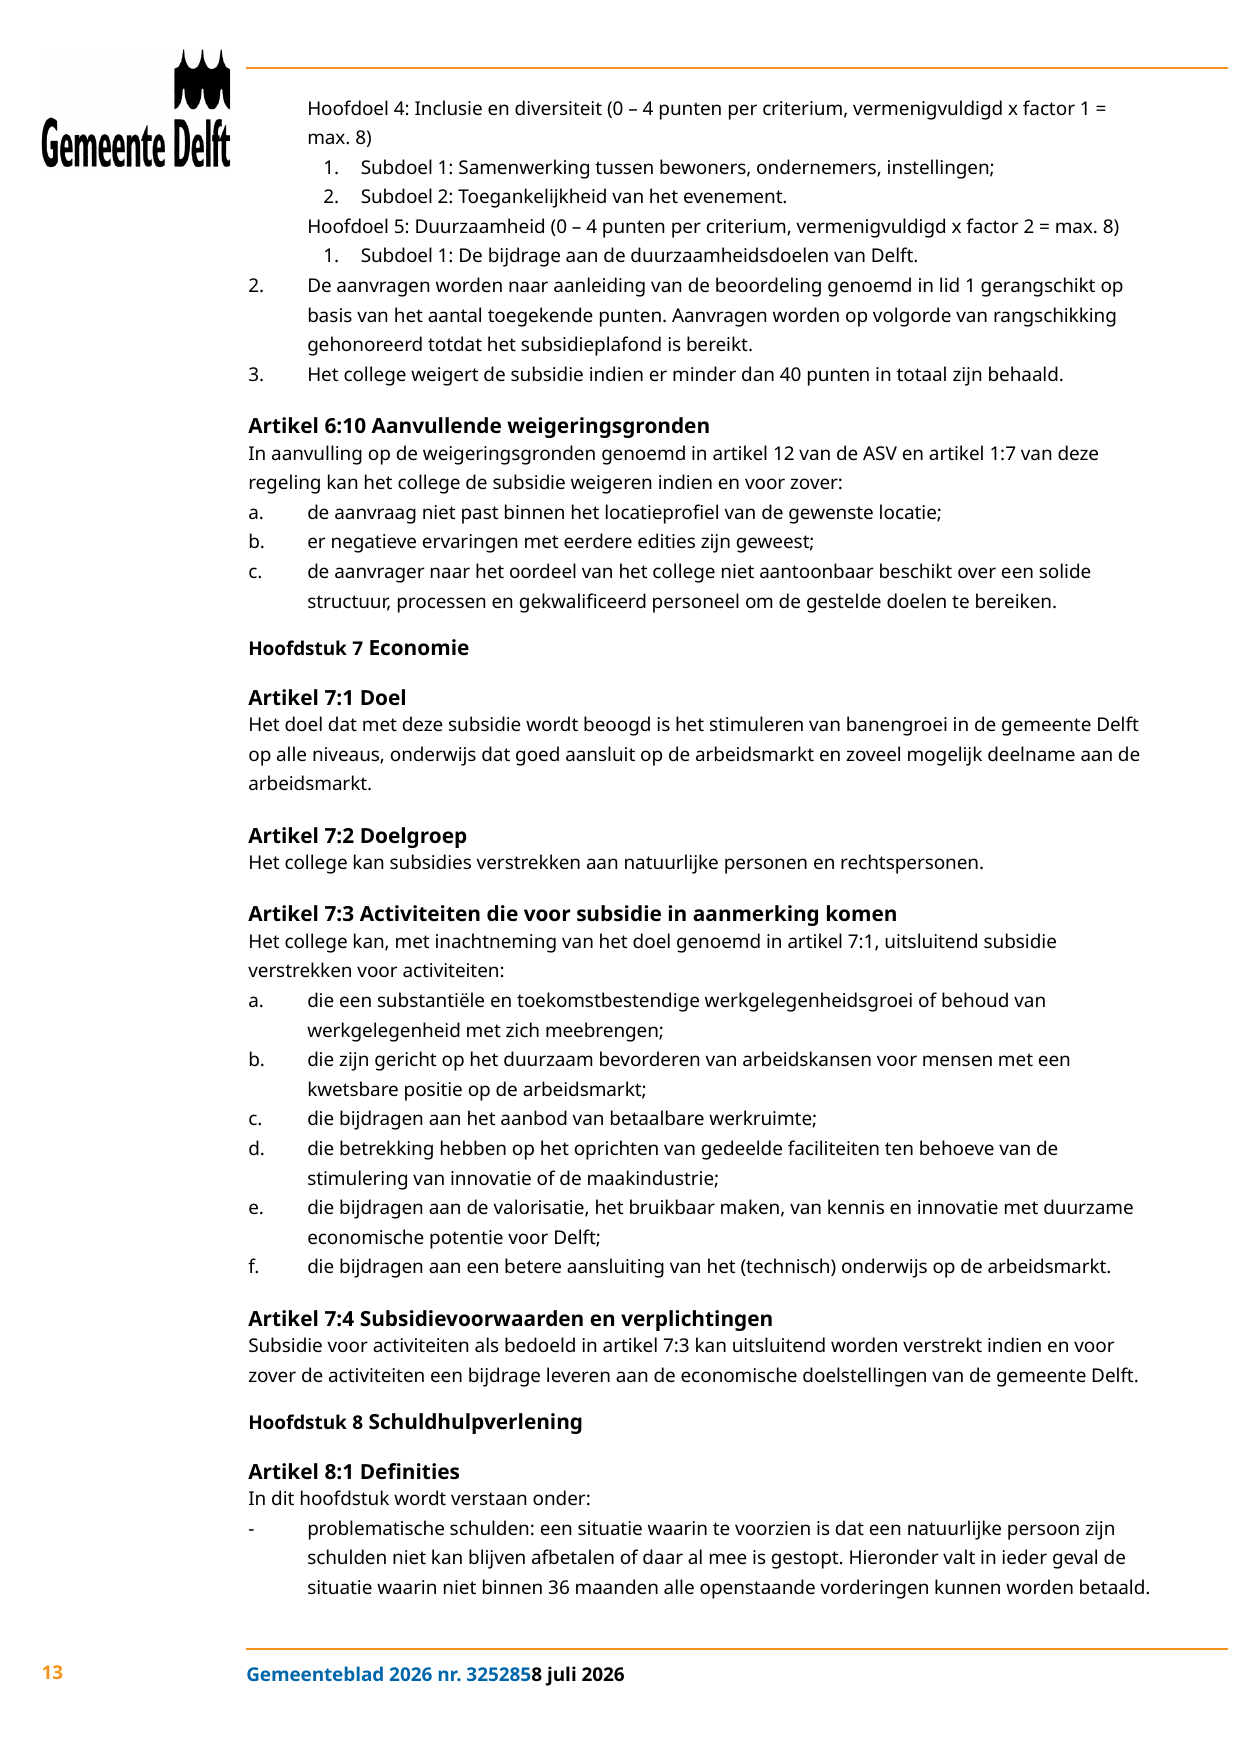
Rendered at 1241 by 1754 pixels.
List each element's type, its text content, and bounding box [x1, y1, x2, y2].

text Artikel 7:3 Activiteiten die voor subsidie in aanmerking komen [248, 899, 1152, 928]
text Artikel 7:1 Doel [248, 683, 1152, 711]
list Subdoel 1: De bijdrage aan de duurzaamheidsdoelen van Delft. [323, 243, 1152, 268]
text Hoofdstuk 7 Economie [248, 633, 1152, 662]
list die bijdragen aan de valorisatie, het bruikbaar maken, van kennis en innovatie met duurzame economische potentie voor Delft; [248, 1194, 1152, 1249]
text In aanvulling op de weigeringsgronden genoemd in artikel 12 van de ASV en artikel 1:7 van deze regeling kan het college de subsidie weigeren indien en voor zover: [248, 440, 1152, 495]
list die betrekking hebben op het oprichten van gedeelde faciliteiten ten behoeve van de stimulering van innovatie of de maakindustrie; [248, 1135, 1152, 1190]
text Het college kan, met inachtneming van het doel genoemd in artikel 7:1, uitsluitend subsidie verstrekken voor activiteiten: [248, 928, 1152, 983]
list de aanvrager naar het oordeel van het college niet aantoonbaar beschikt over een solide structuur, processen en gekwalificeerd personeel om de gestelde doelen te bereiken. [248, 558, 1152, 613]
list Subdoel 2: Toegankelijkheid van het evenement. [323, 183, 1152, 209]
text Subsidie voor activiteiten als bedoeld in artikel 7:3 kan uitsluitend worden verstrekt indien en voor zover de activiteiten een bijdrage leveren aan de economische doelstellingen van de gemeente Delft. [248, 1332, 1152, 1388]
list die een substantiële en toekomstbestendige werkgelegenheidsgroei of behoud van werkgelegenheid met zich meebrengen; [248, 987, 1152, 1042]
text Het doel dat met deze subsidie wordt beoogd is het stimuleren van banengroei in de gemeente Delft op alle niveaus, onderwijs dat goed aansluit op de arbeidsmarkt en zoveel mogelijk deelname aan de arbeidsmarkt. [248, 711, 1152, 796]
list Subdoel 1: Samenwerking tussen bewoners, ondernemers, instellingen; [323, 154, 1152, 180]
list De aanvragen worden naar aanleiding van de beoordeling genoemd in lid 1 gerangschikt op basis van het aantal toegekende punten. Aanvragen worden op volgorde van rangschikking gehonoreerd totdat het subsidieplafond is bereikt. [248, 272, 1152, 357]
list problematische schulden: een situatie waarin te voorzien is dat een natuurlijke persoon zijn schulden niet kan blijven afbetalen of daar al mee is gestopt. Hieronder valt in ieder geval de situatie waarin niet binnen 36 maanden alle openstaande vorderingen kunnen worden betaald. [248, 1515, 1152, 1600]
list Hoofdoel 4: Inclusie en diversiteit (0 – 4 punten per criterium, vermenigvuldigd x factor 1 = max. 8) [248, 95, 1152, 150]
text Artikel 7:2 Doelgroep [248, 821, 1152, 849]
list Het college weigert de subsidie indien er minder dan 40 punten in totaal zijn behaald. [248, 361, 1152, 387]
text Artikel 6:10 Aanvullende weigeringsgronden [248, 411, 1152, 440]
text In dit hoofdstuk wordt verstaan onder: [248, 1485, 1152, 1511]
list Hoofdoel 5: Duurzaamheid (0 – 4 punten per criterium, vermenigvuldigd x factor 2 = max. 8) [248, 213, 1152, 239]
text Artikel 8:1 Definities [248, 1457, 1152, 1485]
list die bijdragen aan het aanbod van betaalbare werkruimte; [248, 1106, 1152, 1131]
list de aanvraag niet past binnen het locatieprofiel van de gewenste locatie; [248, 499, 1152, 525]
list die bijdragen aan een betere aansluiting van het (technisch) onderwijs op de arbeidsmarkt. [248, 1253, 1152, 1279]
text Hoofdstuk 8 Schuldhulpverlening [248, 1407, 1152, 1436]
list die zijn gericht op het duurzaam bevorderen van arbeidskansen voor mensen met een kwetsbare positie op de arbeidsmarkt; [248, 1046, 1152, 1102]
text Het college kan subsidies verstrekken aan natuurlijke personen en rechtspersonen. [248, 849, 1152, 875]
text Artikel 7:4 Subsidievoorwaarden en verplichtingen [248, 1304, 1152, 1332]
list er negatieve ervaringen met eerdere edities zijn geweest; [248, 529, 1152, 554]
picture [41, 47, 231, 172]
